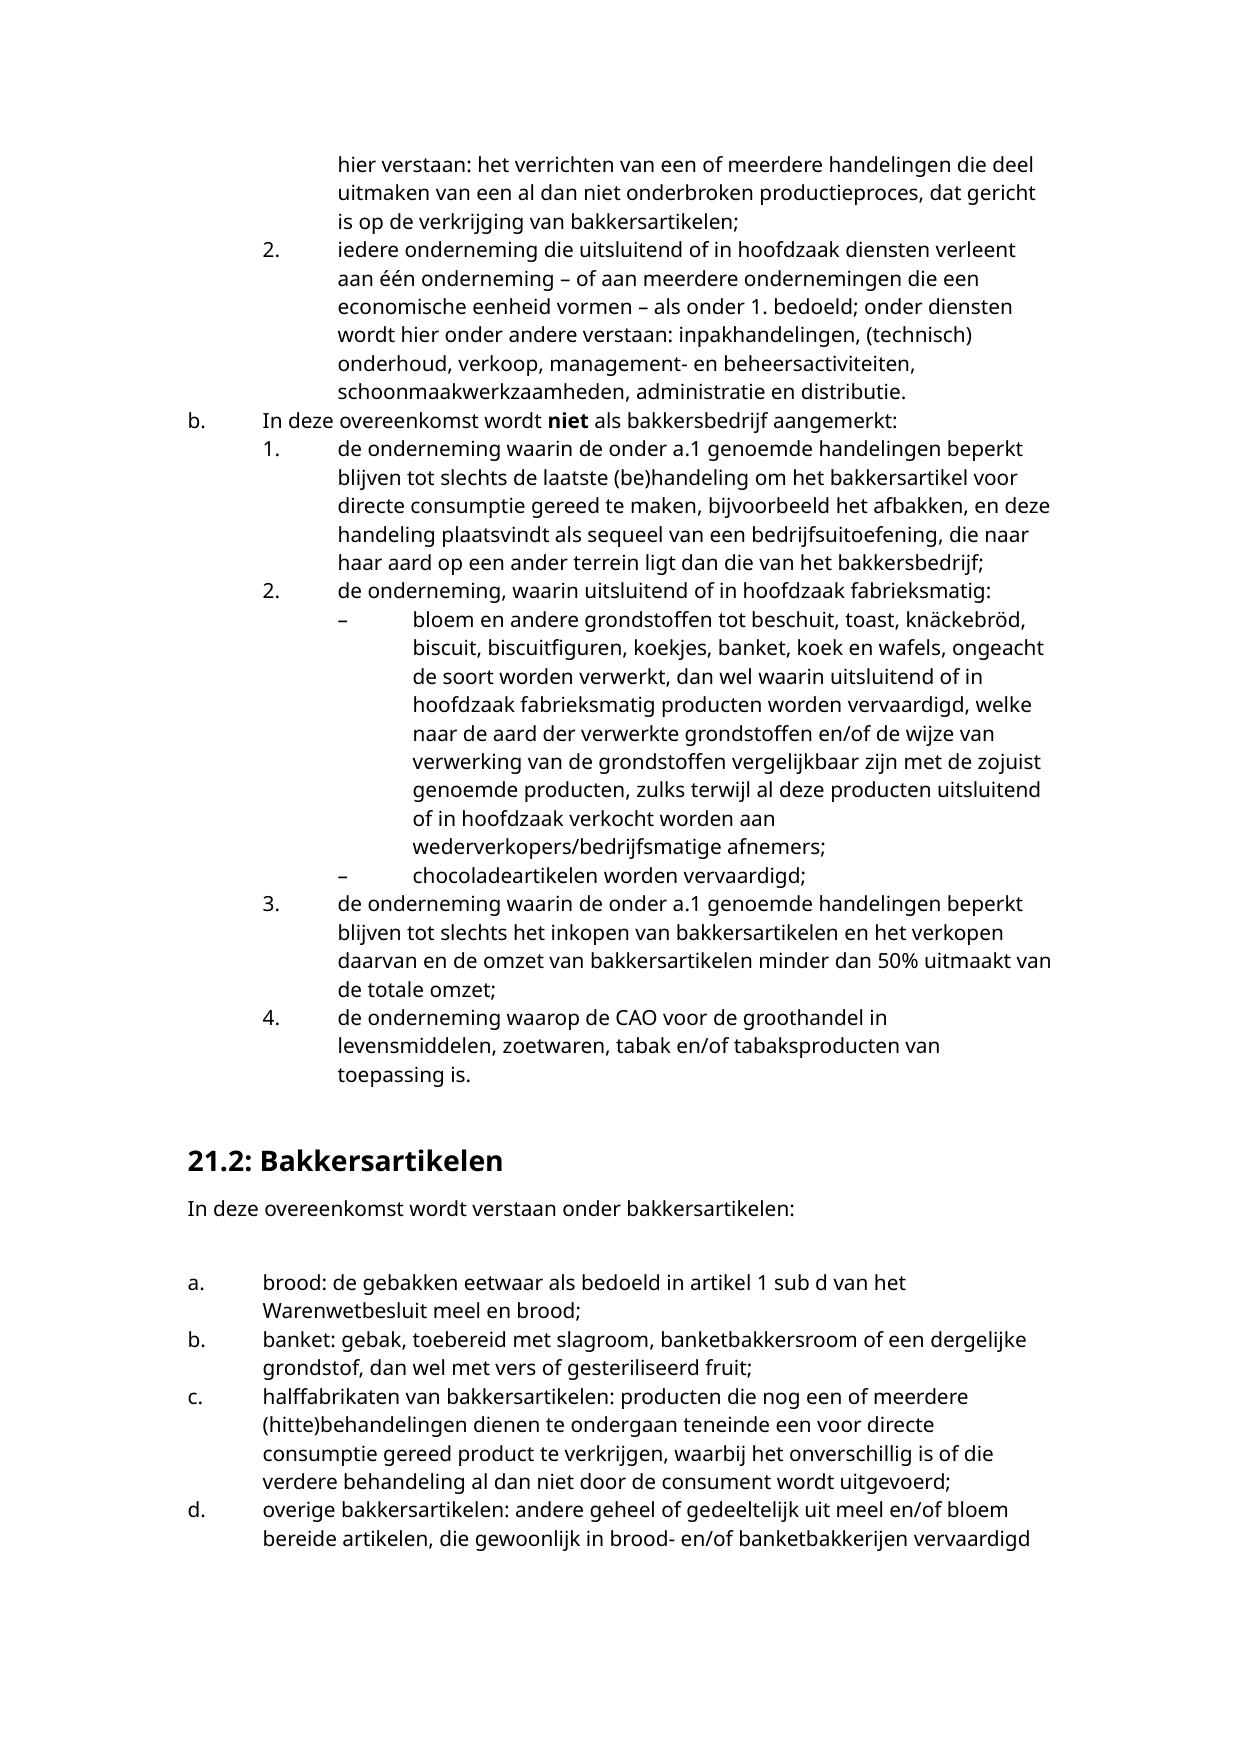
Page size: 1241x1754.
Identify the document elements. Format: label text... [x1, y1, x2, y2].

list de onderneming waarin de onder a.1 genoemde handelingen beperkt blijven tot slechts het inkopen van bakkersartikelen en het verkopen daarvan en de omzet van bakkersartikelen minder dan 50% uitmaakt van de totale omzet; [262, 889, 1053, 1003]
list bloem en andere grondstoffen tot beschuit, toast, knäckebröd, biscuit, biscuitfiguren, koekjes, banket, koek en wafels, ongeacht de soort worden verwerkt, dan wel waarin uitsluitend of in hoofdzaak fabrieksmatig producten worden vervaardigd, welke naar de aard der verwerkte grondstoffen en/of de wijze van verwerking van de grondstoffen vergelijkbaar zijn met de zojuist genoemde producten, zulks terwijl al deze producten uitsluitend of in hoofdzaak verkocht worden aan wederverkopers/bedrijfsmatige afnemers; [337, 605, 1053, 861]
list halffabrikaten van bakkersartikelen: producten die nog een of meerdere (hitte)behandelingen dienen te ondergaan teneinde een voor directe consumptie gereed product te verkrijgen, waarbij het onverschillig is of die verdere behandeling al dan niet door de consument wordt uitgevoerd; [187, 1382, 1053, 1496]
list de onderneming waarop de CAO voor de groothandel in levensmiddelen, zoetwaren, tabak en/of tabaksproducten van toepassing is. [262, 1003, 1053, 1088]
list In deze overeenkomst wordt niet als bakkersbedrijf aangemerkt: [187, 406, 1053, 434]
list iedere onderneming die uitsluitend of in hoofdzaak diensten verleent aan één onderneming – of aan meerdere ondernemingen die een economische eenheid vormen – als onder 1. bedoeld; onder diensten wordt hier onder andere verstaan: inpakhandelingen, (technisch) onderhoud, verkoop, management- en beheersactiviteiten, schoonmaakwerkzaamheden, administratie en distributie. [262, 235, 1053, 406]
list chocoladeartikelen worden vervaardigd; [337, 861, 1053, 889]
list de onderneming waarin de onder a.1 genoemde handelingen beperkt blijven tot slechts de laatste (be)handeling om het bakkersartikel voor directe consumptie gereed te maken, bijvoorbeeld het afbakken, en deze handeling plaatsvindt als sequeel van een bedrijfsuitoefening, die naar haar aard op een ander terrein ligt dan die van het bakkersbedrijf; [262, 434, 1053, 577]
list hier verstaan: het verrichten van een of meerdere handelingen die deel uitmaken van een al dan niet onderbroken productieproces, dat gericht is op de verkrijging van bakkersartikelen; [262, 150, 1053, 235]
subtitle 21.2: Bakkersartikelen [187, 1141, 1053, 1179]
list overige bakkersartikelen: andere geheel of gedeeltelijk uit meel en/of bloem bereide artikelen, die gewoonlijk in brood- en/of banketbakkerijen vervaardigd [187, 1496, 1053, 1552]
list banket: gebak, toebereid met slagroom, banketbakkersroom of een dergelijke grondstof, dan wel met vers of gesteriliseerd fruit; [187, 1325, 1053, 1382]
list de onderneming, waarin uitsluitend of in hoofdzaak fabrieksmatig: [262, 577, 1053, 605]
text In deze overeenkomst wordt verstaan onder bakkersartikelen: [187, 1194, 1053, 1223]
list brood: de gebakken eetwaar als bedoeld in artikel 1 sub d van het Warenwetbesluit meel en brood; [187, 1268, 1053, 1325]
